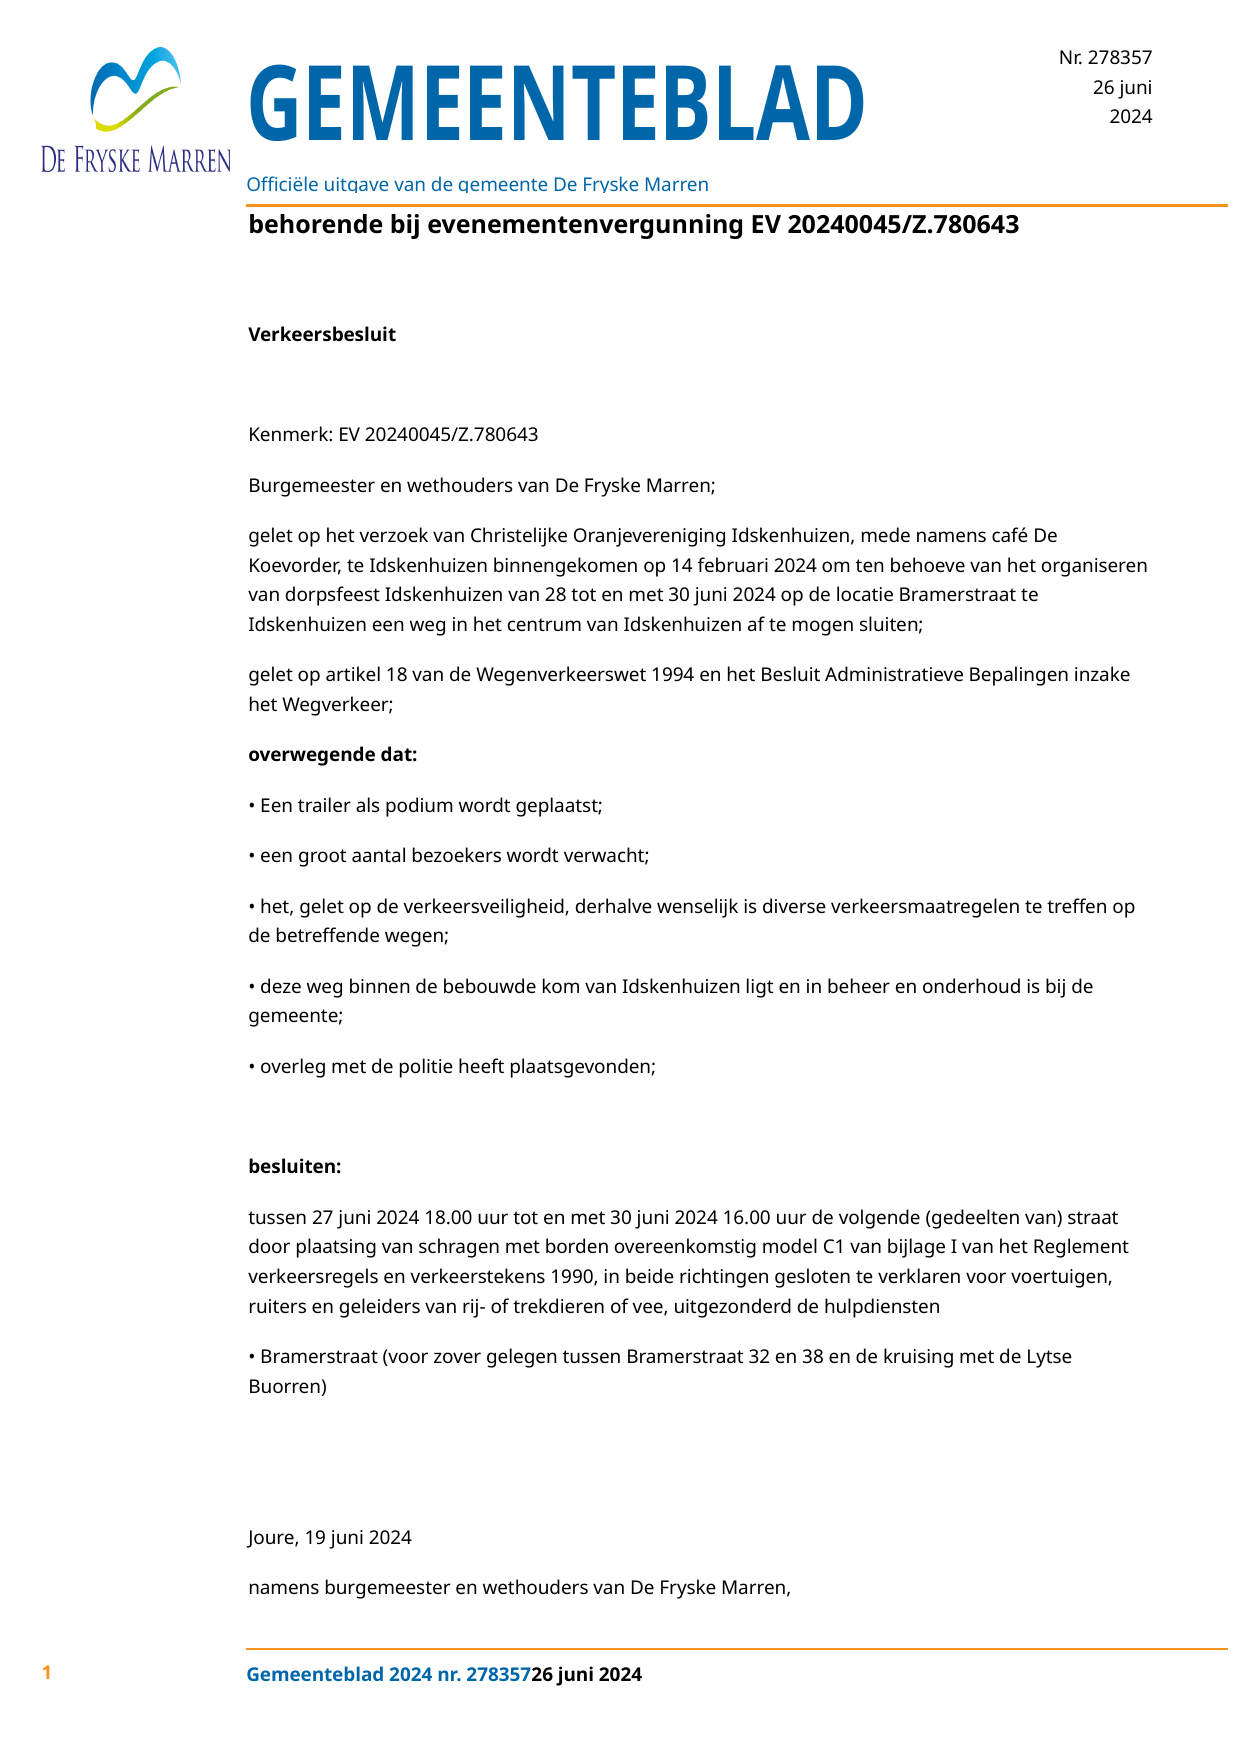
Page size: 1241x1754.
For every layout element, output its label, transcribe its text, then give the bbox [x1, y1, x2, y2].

text Verkeersbesluit [248, 321, 1152, 346]
text Joure, 19 juni 2024 [248, 1524, 1152, 1550]
picture [41, 47, 231, 172]
text Kenmerk: EV 20240045/Z.780643 [248, 422, 1152, 447]
text • een groot aantal bezoekers wordt verwacht; [248, 842, 1152, 868]
text behorende bij evenementenvergunning EV 20240045/Z.780643 [248, 207, 1152, 241]
text gelet op artikel 18 van de Wegenverkeerswet 1994 en het Besluit Administratieve Bepalingen inzake het Wegverkeer; [248, 662, 1152, 717]
text besluiten: [248, 1154, 1152, 1179]
text Burgemeester en wethouders van De Fryske Marren; [248, 472, 1152, 498]
text tussen 27 juni 2024 18.00 uur tot en met 30 juni 2024 16.00 uur de volgende (gedeelten van) straat door plaatsing van schragen met borden overeenkomstig model C1 van bijlage I van het Reglement verkeersregels en verkeerstekens 1990, in beide richtingen gesloten te verklaren voor voertuigen, ruiters en geleiders van rij- of trekdieren of vee, uitgezonderd de hulpdiensten [248, 1204, 1152, 1318]
text • overleg met de politie heeft plaatsgevonden; [248, 1053, 1152, 1078]
text • deze weg binnen de bebouwde kom van Idskenhuizen ligt en in beheer en onderhoud is bij de gemeente; [248, 973, 1152, 1028]
text • Bramerstraat (voor zover gelegen tussen Bramerstraat 32 en 38 en de kruising met de Lytse Buorren) [248, 1343, 1152, 1398]
text • Een trailer als podium wordt geplaatst; [248, 792, 1152, 818]
text • het, gelet op de verkeersveiligheid, derhalve wenselijk is diverse verkeersmaatregelen te treffen op de betreffende wegen; [248, 893, 1152, 948]
text namens burgemeester en wethouders van De Fryske Marren, [248, 1574, 1152, 1600]
text gelet op het verzoek van Christelijke Oranjevereniging Idskenhuizen, mede namens café De Koevorder, te Idskenhuizen binnengekomen op 14 februari 2024 om ten behoeve van het organiseren van dorpsfeest Idskenhuizen van 28 tot en met 30 juni 2024 op de locatie Bramerstraat te Idskenhuizen een weg in het centrum van Idskenhuizen af te mogen sluiten; [248, 522, 1152, 637]
text overwegende dat: [248, 742, 1152, 767]
